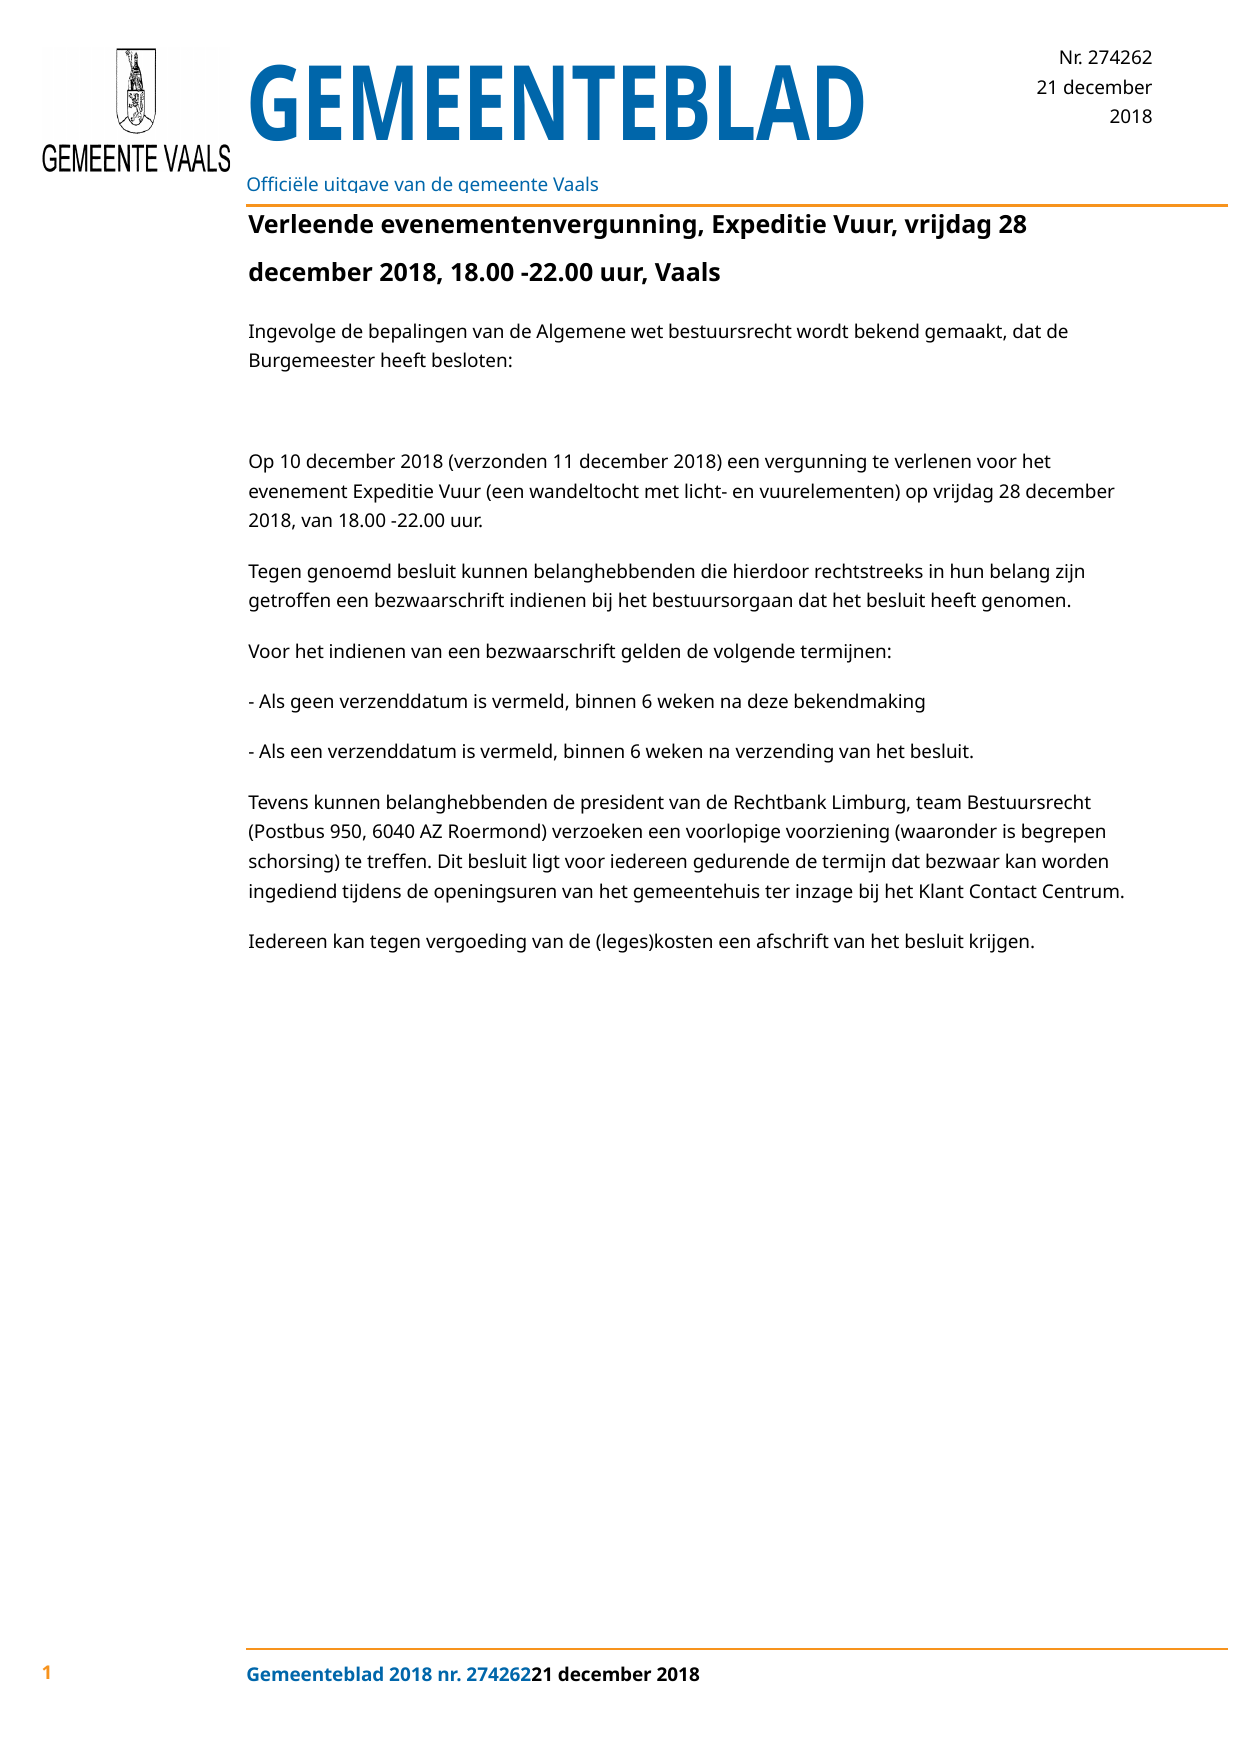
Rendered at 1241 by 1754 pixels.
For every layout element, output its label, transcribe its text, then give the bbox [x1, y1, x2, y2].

text Voor het indienen van een bezwaarschrift gelden de volgende termijnen: [248, 638, 1152, 664]
text Ingevolge de bepalingen van de Algemene wet bestuursrecht wordt bekend gemaakt, dat de Burgemeester heeft besloten: [248, 318, 1152, 373]
picture [41, 47, 231, 172]
text - Als geen verzenddatum is vermeld, binnen 6 weken na deze bekendmaking [248, 688, 1152, 714]
text - Als een verzenddatum is vermeld, binnen 6 weken na verzending van het besluit. [248, 739, 1152, 764]
text Verleende evenementenvergunning, Expeditie Vuur, vrijdag 28 december 2018, 18.00 -22.00 uur, Vaals [248, 207, 1152, 288]
text Tevens kunnen belanghebbenden de president van de Rechtbank Limburg, team Bestuursrecht (Postbus 950, 6040 AZ Roermond) verzoeken een voorlopige voorziening (waaronder is begrepen schorsing) te treffen. Dit besluit ligt voor iedereen gedurende de termijn dat bezwaar kan worden ingediend tijdens de openingsuren van het gemeentehuis ter inzage bij het Klant Contact Centrum. [248, 789, 1152, 904]
text Op 10 december 2018 (verzonden 11 december 2018) een vergunning te verlenen voor het evenement Expeditie Vuur (een wandeltocht met licht- en vuurelementen) op vrijdag 28 december 2018, van 18.00 -22.00 uur. [248, 448, 1152, 533]
text Iedereen kan tegen vergoeding van de (leges)kosten een afschrift van het besluit krijgen. [248, 928, 1152, 954]
text Tegen genoemd besluit kunnen belanghebbenden die hierdoor rechtstreeks in hun belang zijn getroffen een bezwaarschrift indienen bij het bestuursorgaan dat het besluit heeft genomen. [248, 558, 1152, 613]
